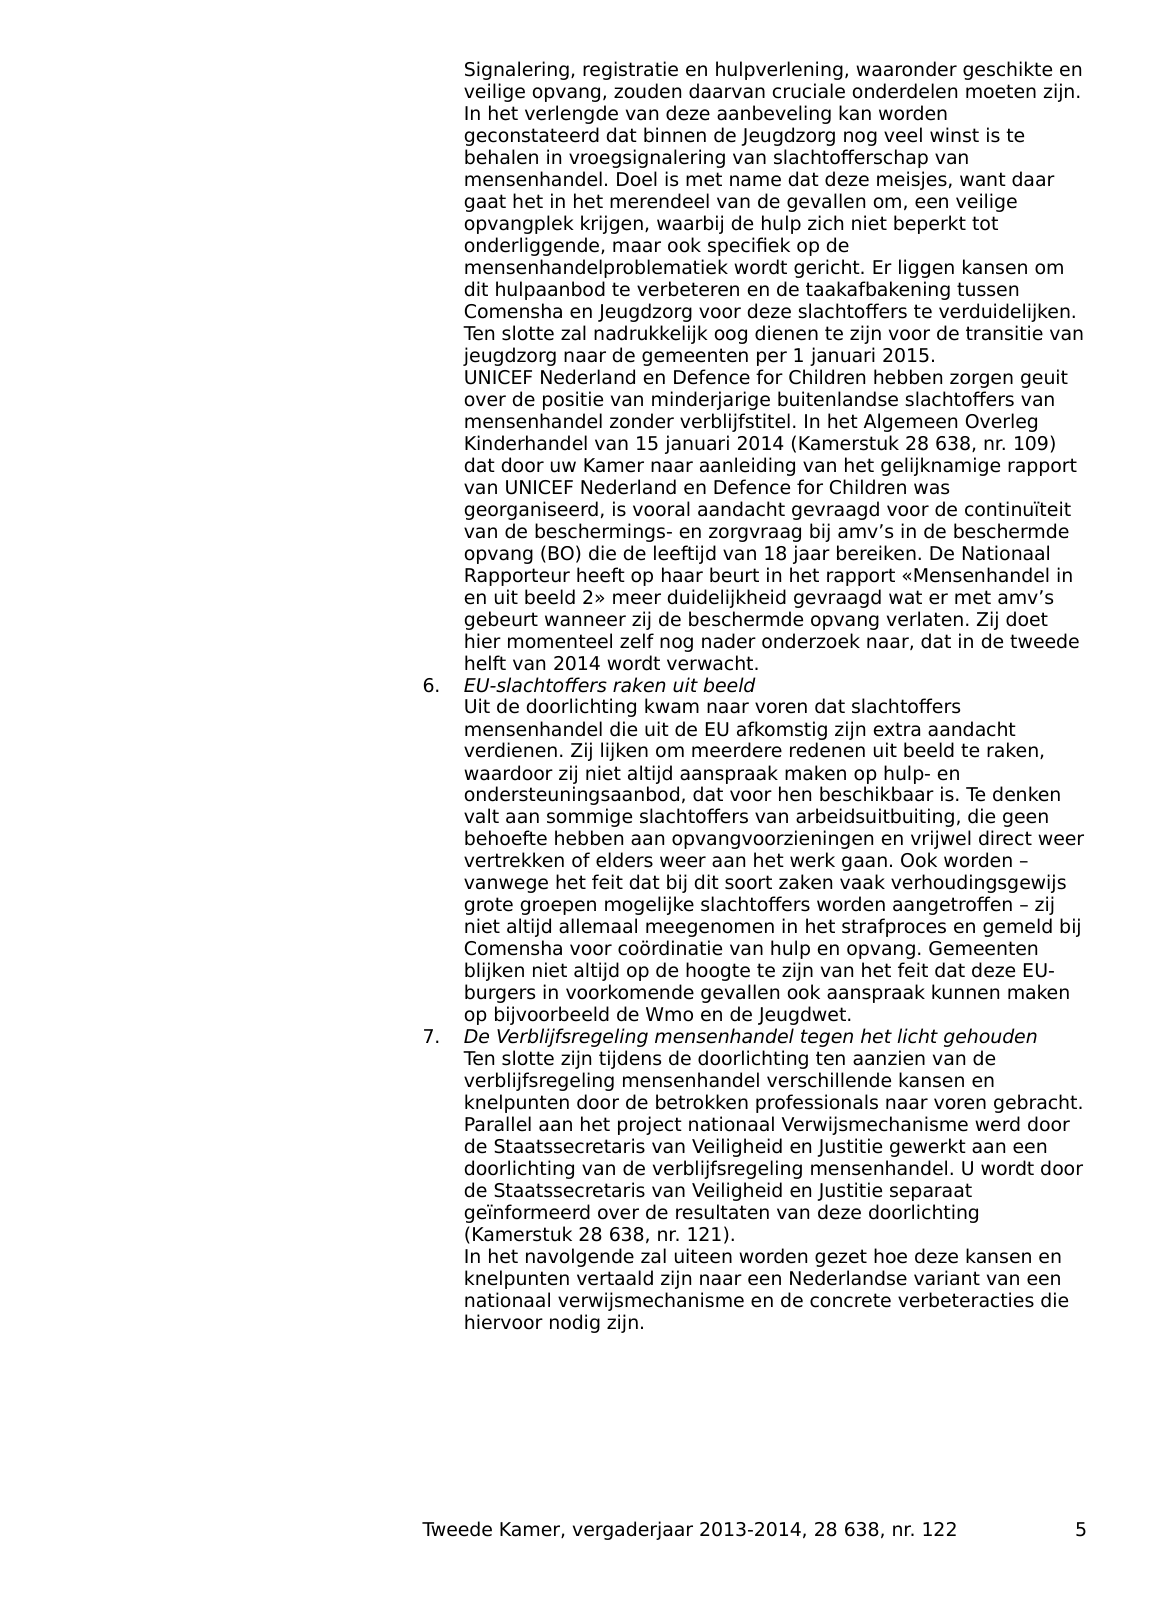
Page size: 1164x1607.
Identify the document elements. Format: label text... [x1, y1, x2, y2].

text 6. EU-slachtoffers raken uit beeld [422, 674, 1087, 696]
text Uit de doorlichting kwam naar voren dat slachtoffers mensenhandel die uit de EU afkomstig zijn extra aandacht verdienen. Zij lijken om meerdere redenen uit beeld te raken, waardoor zij niet altijd aanspraak maken op hulp- en ondersteuningsaanbod, dat voor hen beschikbaar is. Te denken valt aan sommige slachtoffers van arbeidsuitbuiting, die geen behoefte hebben aan opvangvoorzieningen en vrijwel direct weer vertrekken of elders weer aan het werk gaan. Ook worden – vanwege het feit dat bij dit soort zaken vaak verhoudingsgewijs grote groepen mogelijke slachtoffers worden aangetroffen – zij niet altijd allemaal meegenomen in het strafproces en gemeld bij Comensha voor coördinatie van hulp en opvang. Gemeenten blijken niet altijd op de hoogte te zijn van het feit dat deze EU-burgers in voorkomende gevallen ook aanspraak kunnen maken op bijvoorbeeld de Wmo en de Jeugdwet. [464, 696, 1087, 1026]
text Ten slotte zijn tijdens de doorlichting ten aanzien van de verblijfsregeling mensenhandel verschillende kansen en knelpunten door de betrokken professionals naar voren gebracht. Parallel aan het project nationaal Verwijsmechanisme werd door de Staatssecretaris van Veiligheid en Justitie gewerkt aan een doorlichting van de verblijfsregeling mensenhandel. U wordt door de Staatssecretaris van Veiligheid en Justitie separaat geïnformeerd over de resultaten van deze doorlichting (Kamerstuk 28 638, nr. 121). [464, 1048, 1087, 1246]
text In het navolgende zal uiteen worden gezet hoe deze kansen en knelpunten vertaald zijn naar een Nederlandse variant van een nationaal verwijsmechanisme en de concrete verbeteracties die hiervoor nodig zijn. [464, 1246, 1087, 1334]
text Signalering, registratie en hulpverlening, waaronder geschikte en veilige opvang, zouden daarvan cruciale onderdelen moeten zijn. In het verlengde van deze aanbeveling kan worden geconstateerd dat binnen de Jeugdzorg nog veel winst is te behalen in vroegsignalering van slachtofferschap van mensenhandel. Doel is met name dat deze meisjes, want daar gaat het in het merendeel van de gevallen om, een veilige opvangplek krijgen, waarbij de hulp zich niet beperkt tot onderliggende, maar ook specifiek op de mensenhandelproblematiek wordt gericht. Er liggen kansen om dit hulpaanbod te verbeteren en de taakafbakening tussen Comensha en Jeugdzorg voor deze slachtoffers te verduidelijken. Ten slotte zal nadrukkelijk oog dienen te zijn voor de transitie van jeugdzorg naar de gemeenten per 1 januari 2015. [464, 59, 1087, 367]
text 7. De Verblijfsregeling mensenhandel tegen het licht gehouden [422, 1026, 1087, 1048]
text UNICEF Nederland en Defence for Children hebben zorgen geuit over de positie van minderjarige buitenlandse slachtoffers van mensenhandel zonder verblijfstitel. In het Algemeen Overleg Kinderhandel van 15 januari 2014 (Kamerstuk 28 638, nr. 109) dat door uw Kamer naar aanleiding van het gelijknamige rapport van UNICEF Nederland en Defence for Children was georganiseerd, is vooral aandacht gevraagd voor de continuïteit van de beschermings- en zorgvraag bij amv’s in de beschermde opvang (BO) die de leeftijd van 18 jaar bereiken. De Nationaal Rapporteur heeft op haar beurt in het rapport «Mensenhandel in en uit beeld 2» meer duidelijkheid gevraagd wat er met amv’s gebeurt wanneer zij de beschermde opvang verlaten. Zij doet hier momenteel zelf nog nader onderzoek naar, dat in de tweede helft van 2014 wordt verwacht. [464, 367, 1087, 674]
